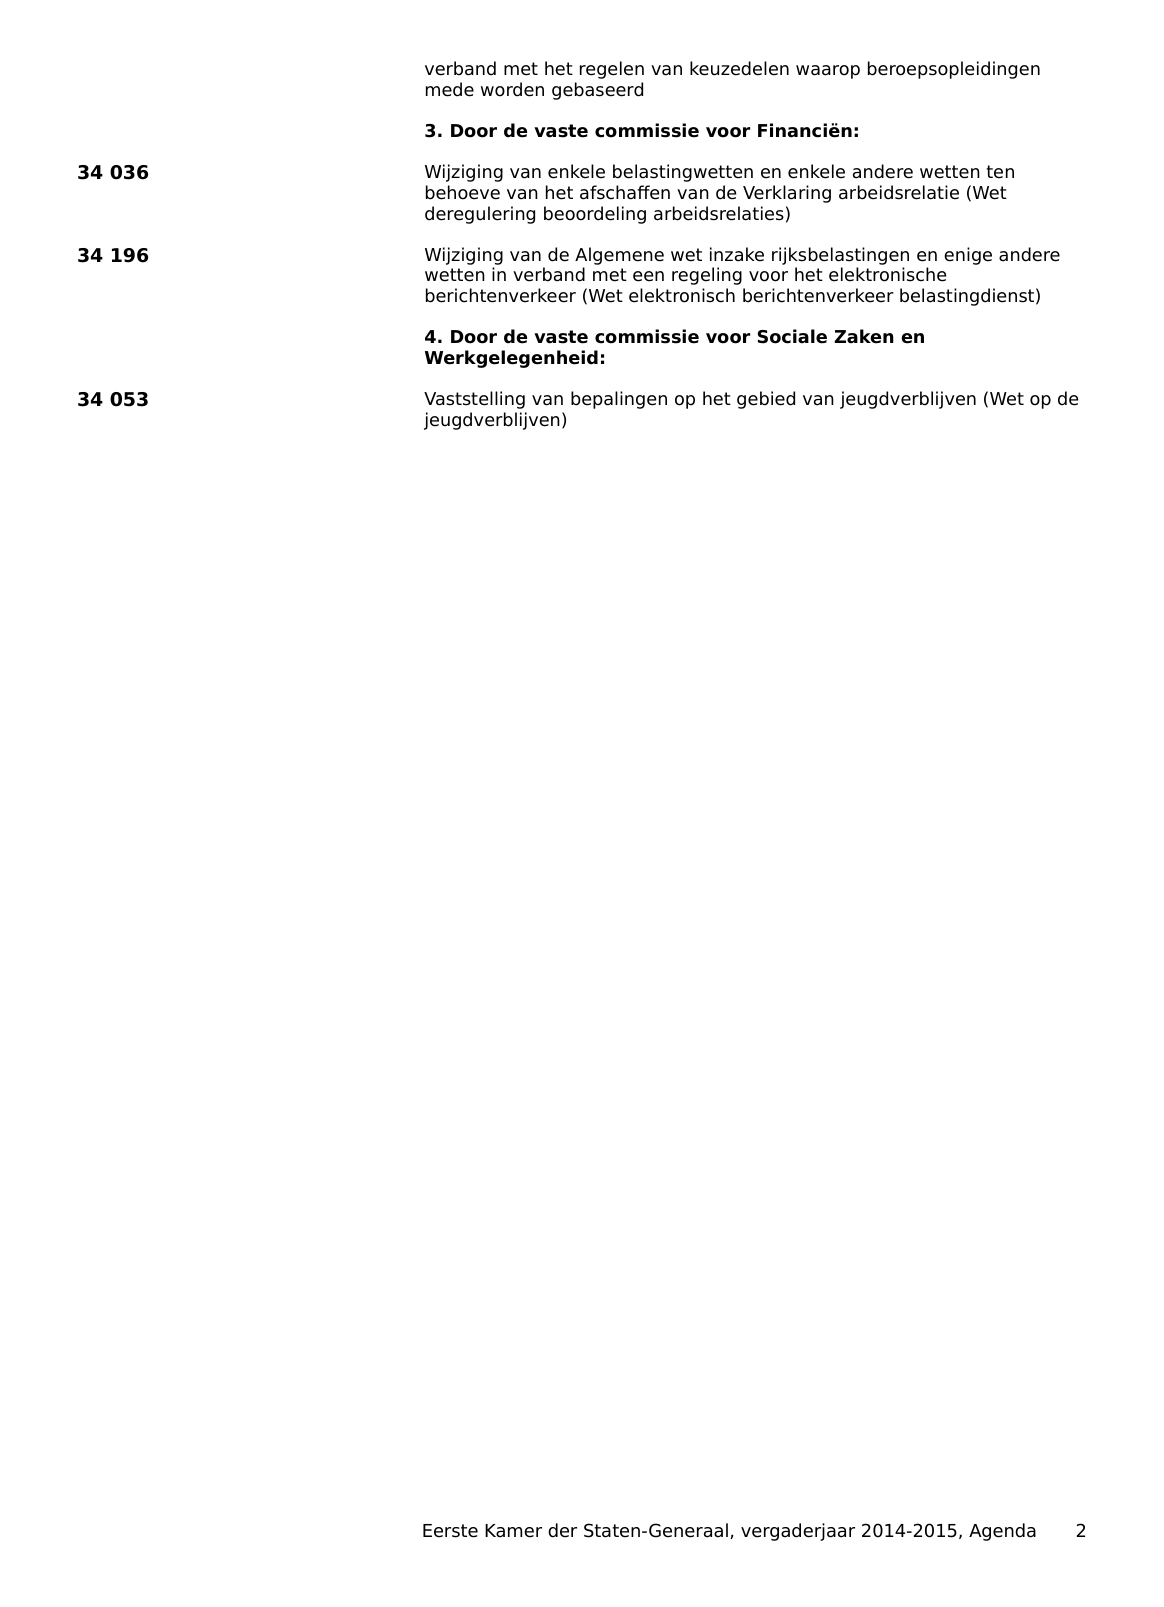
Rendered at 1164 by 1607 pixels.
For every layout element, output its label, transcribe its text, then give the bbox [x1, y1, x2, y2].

table_cell Wijziging van de Algemene wet inzake rijksbelastingen en enige andere wetten in verband met een regeling voor het elektronische berichtenverkeer (Wet elektronisch berichtenverkeer belastingdienst) [418, 245, 1087, 307]
table_cell [418, 224, 1087, 245]
table_cell [418, 142, 1087, 162]
table_cell 34 196 [77, 245, 401, 307]
table_cell [401, 142, 418, 162]
table_cell [401, 369, 418, 389]
table_cell [401, 121, 418, 142]
table_cell 34 036 [77, 162, 401, 224]
table_cell [401, 389, 418, 430]
table_cell [77, 100, 401, 121]
table_cell [77, 369, 401, 389]
table_cell [418, 369, 1087, 389]
table_cell Wijziging van enkele belastingwetten en enkele andere wetten ten behoeve van het afschaffen van de Verklaring arbeidsrelatie (Wet deregulering beoordeling arbeidsrelaties) [418, 162, 1087, 224]
table_cell [401, 245, 418, 307]
table_cell [401, 100, 418, 121]
table_cell [77, 59, 401, 100]
table_cell 3. Door de vaste commissie voor Financiën: [418, 121, 1087, 142]
table_cell [401, 59, 418, 100]
table_cell [401, 162, 418, 224]
table_cell verband met het regelen van keuzedelen waarop beroepsopleidingen mede worden gebaseerd [418, 59, 1087, 100]
table_cell [401, 307, 418, 327]
table_cell [77, 142, 401, 162]
table_cell [418, 307, 1087, 327]
table_cell [401, 224, 418, 245]
table_cell [77, 224, 401, 245]
table_cell [77, 327, 401, 368]
table_cell 4. Door de vaste commissie voor Sociale Zaken en Werkgelegenheid: [418, 327, 1087, 368]
table_cell [418, 100, 1087, 121]
table_cell Vaststelling van bepalingen op het gebied van jeugdverblijven (Wet op de jeugdverblijven) [418, 389, 1087, 430]
table_cell [77, 307, 401, 327]
table_cell [77, 121, 401, 142]
table_cell 34 053 [77, 389, 401, 430]
table_cell [401, 327, 418, 368]
